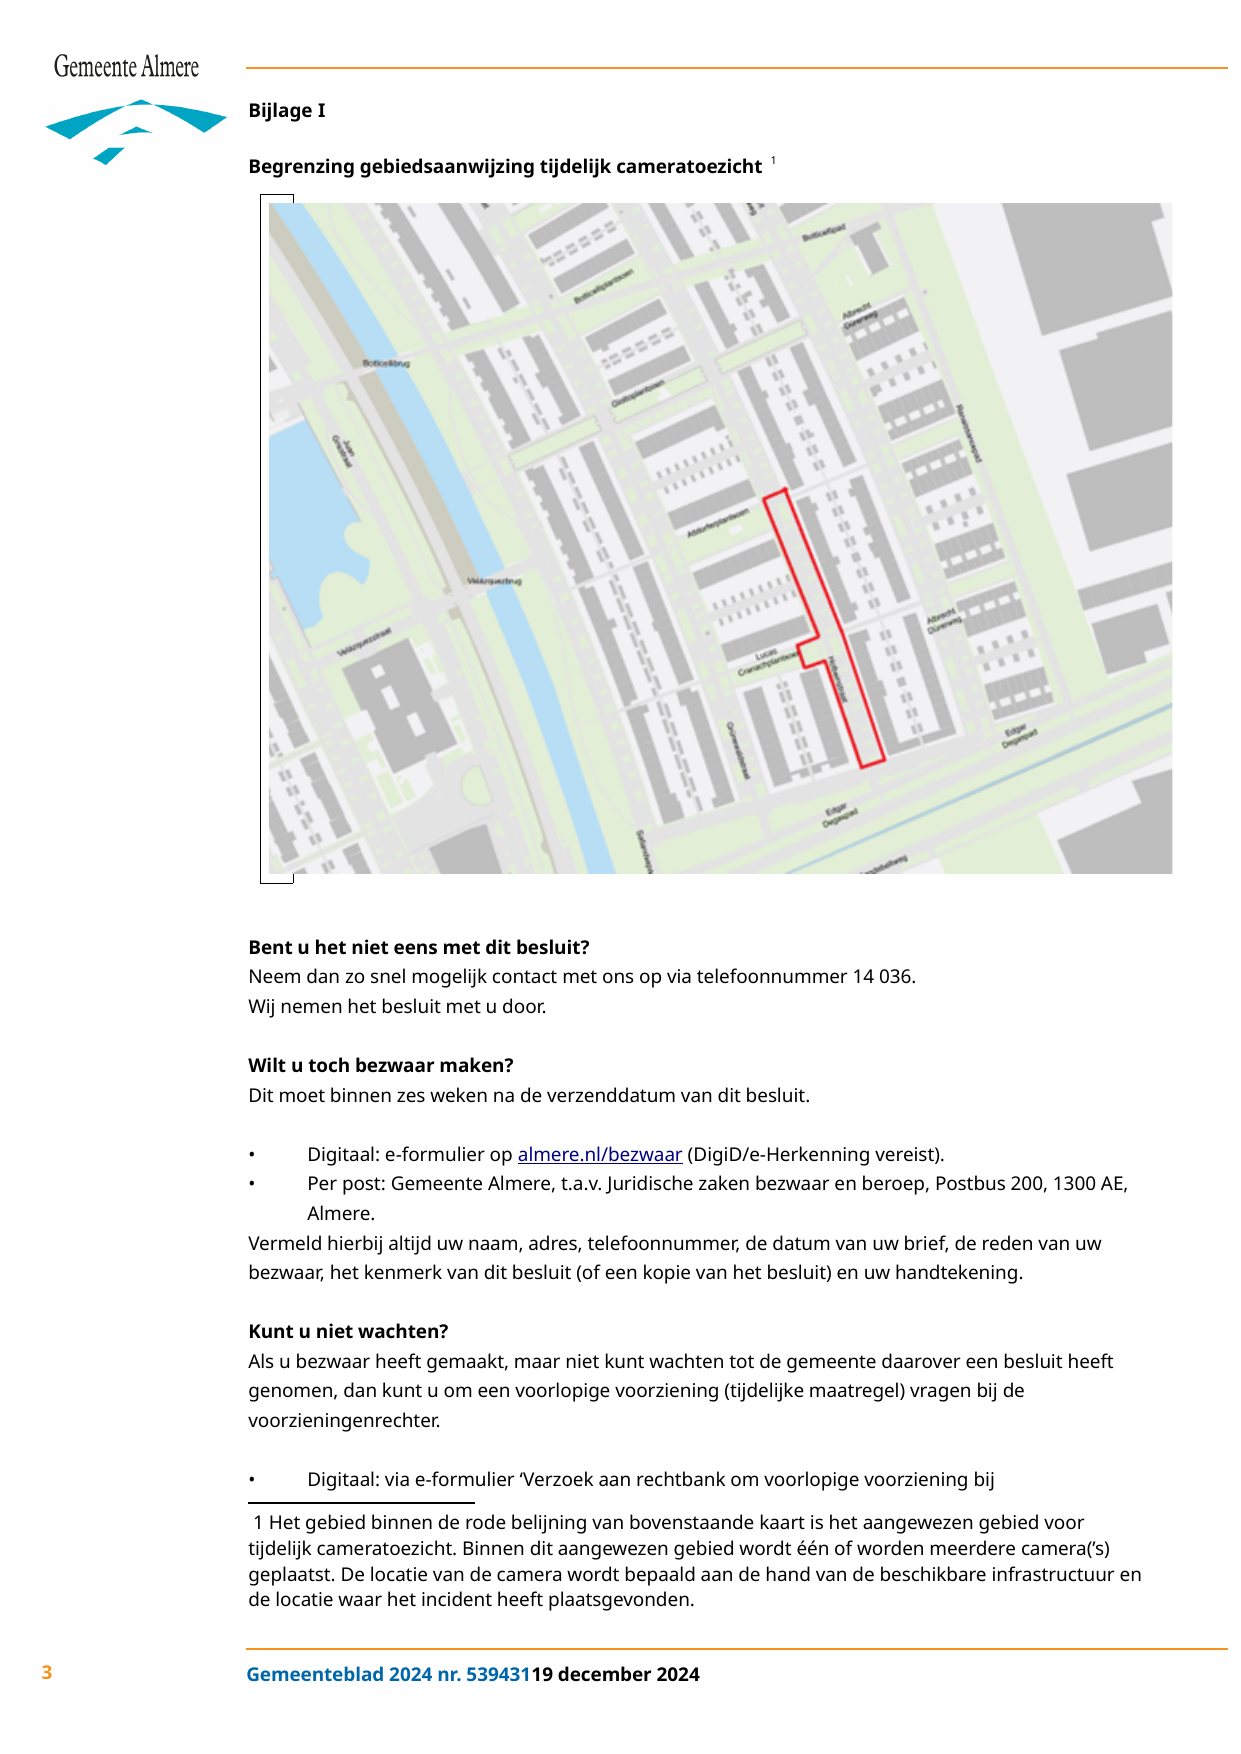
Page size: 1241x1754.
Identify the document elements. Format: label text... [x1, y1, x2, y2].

text Begrenzing gebiedsaanwijzing tijdelijk cameratoezicht [248, 153, 1152, 179]
text Het gebied binnen de rode belijning van bovenstaande kaart is het aangewezen gebied voor tijdelijk cameratoezicht. Binnen dit aangewezen gebied wordt één of worden meerdere camera(’s) geplaatst. De locatie van de camera wordt bepaald aan de hand van de beschikbare infrastructuur en de locatie waar het incident heeft plaatsgevonden. [248, 1509, 1152, 1612]
text Wilt u toch bezwaar maken? [248, 1052, 1152, 1078]
text Dit moet binnen zes weken na de verzenddatum van dit besluit. [248, 1082, 1152, 1108]
text Bent u het niet eens met dit besluit? [248, 934, 1152, 960]
picture [41, 47, 231, 172]
text Bijlage I [248, 95, 1152, 123]
text Neem dan zo snel mogelijk contact met ons op via telefoonnummer 14 036. [248, 963, 1152, 989]
text Als u bezwaar heeft gemaakt, maar niet kunt wachten tot de gemeente daarover een besluit heeft genomen, dan kunt u om een voorlopige voorziening (tijdelijke maatregel) vragen bij de voorzieningenrechter. [248, 1348, 1152, 1433]
list Per post: Gemeente Almere, t.a.v. Juridische zaken bezwaar en beroep, Postbus 200, 1300 AE, Almere. [248, 1171, 1152, 1226]
text Vermeld hierbij altijd uw naam, adres, telefoonnummer, de datum van uw brief, de reden van uw bezwaar, het kenmerk van dit besluit (of een kopie van het besluit) en uw handtekening. [248, 1230, 1152, 1285]
list Digitaal: via e-formulier ‘Verzoek aan rechtbank om voorlopige voorziening bij [248, 1466, 1152, 1492]
picture [268, 203, 1173, 874]
list Digitaal: e-formulier op almere.nl/bezwaar (DigiD/e-Herkenning vereist). [248, 1141, 1152, 1167]
text Kunt u niet wachten? [248, 1318, 1152, 1344]
text Wij nemen het besluit met u door. [248, 993, 1152, 1019]
